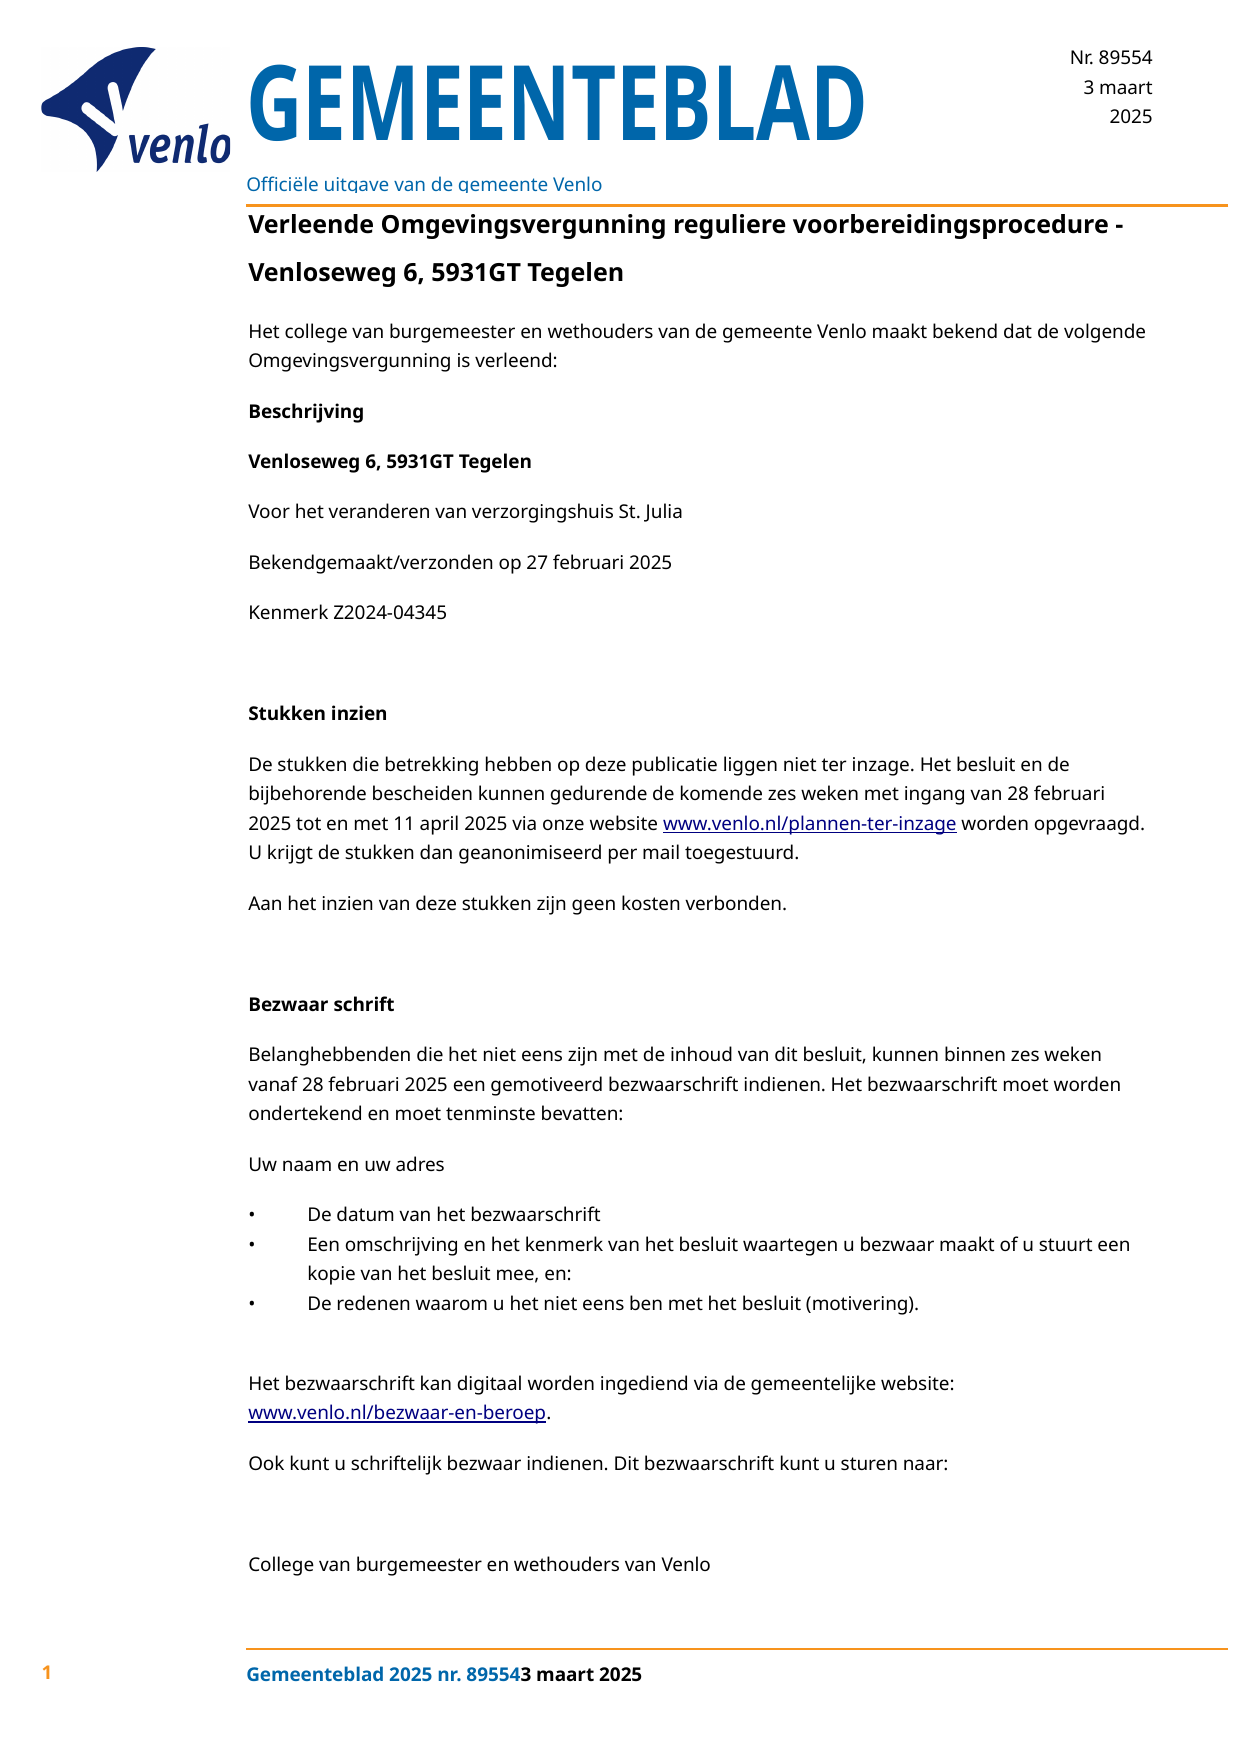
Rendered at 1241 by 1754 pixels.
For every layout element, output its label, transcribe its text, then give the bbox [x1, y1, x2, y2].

list De redenen waarom u het niet eens ben met het besluit (motivering). [248, 1290, 1152, 1316]
picture [41, 47, 231, 172]
text Kenmerk Z2024-04345 [248, 599, 1152, 625]
text Aan het inzien van deze stukken zijn geen kosten verbonden. [248, 890, 1152, 916]
text Belanghebbenden die het niet eens zijn met de inhoud van dit besluit, kunnen binnen zes weken vanaf 28 februari 2025 een gemotiveerd bezwaarschrift indienen. Het bezwaarschrift moet worden ondertekend en moet tenminste bevatten: [248, 1041, 1152, 1126]
text Het bezwaarschrift kan digitaal worden ingediend via de gemeentelijke website: www.venlo.nl/bezwaar-en-beroep. [248, 1370, 1152, 1425]
list De datum van het bezwaarschrift [248, 1201, 1152, 1227]
list Een omschrijving en het kenmerk van het besluit waartegen u bezwaar maakt of u stuurt een kopie van het besluit mee, en: [248, 1231, 1152, 1286]
text Venloseweg 6, 5931GT Tegelen [248, 448, 1152, 474]
text Ook kunt u schriftelijk bezwaar indienen. Dit bezwaarschrift kunt u sturen naar: [248, 1450, 1152, 1476]
text College van burgemeester en wethouders van Venlo [248, 1551, 1152, 1577]
text Verleende Omgevingsvergunning reguliere voorbereidingsprocedure - Venloseweg 6, 5931GT Tegelen [248, 207, 1152, 288]
text De stukken die betrekking hebben op deze publicatie liggen niet ter inzage. Het besluit en de bijbehorende bescheiden kunnen gedurende de komende zes weken met ingang van 28 februari 2025 tot en met 11 april 2025 via onze website www.venlo.nl/plannen-ter-inzage worden opgevraagd. U krijgt de stukken dan geanonimiseerd per mail toegestuurd. [248, 751, 1152, 865]
text Bekendgemaakt/verzonden op 27 februari 2025 [248, 549, 1152, 575]
text Uw naam en uw adres [248, 1151, 1152, 1177]
text Voor het veranderen van verzorgingshuis St. Julia [248, 499, 1152, 524]
text Bezwaar schrift [248, 991, 1152, 1017]
text Het college van burgemeester en wethouders van de gemeente Venlo maakt bekend dat de volgende Omgevingsvergunning is verleend: [248, 318, 1152, 373]
text Beschrijving [248, 398, 1152, 424]
text Stukken inzien [248, 700, 1152, 726]
